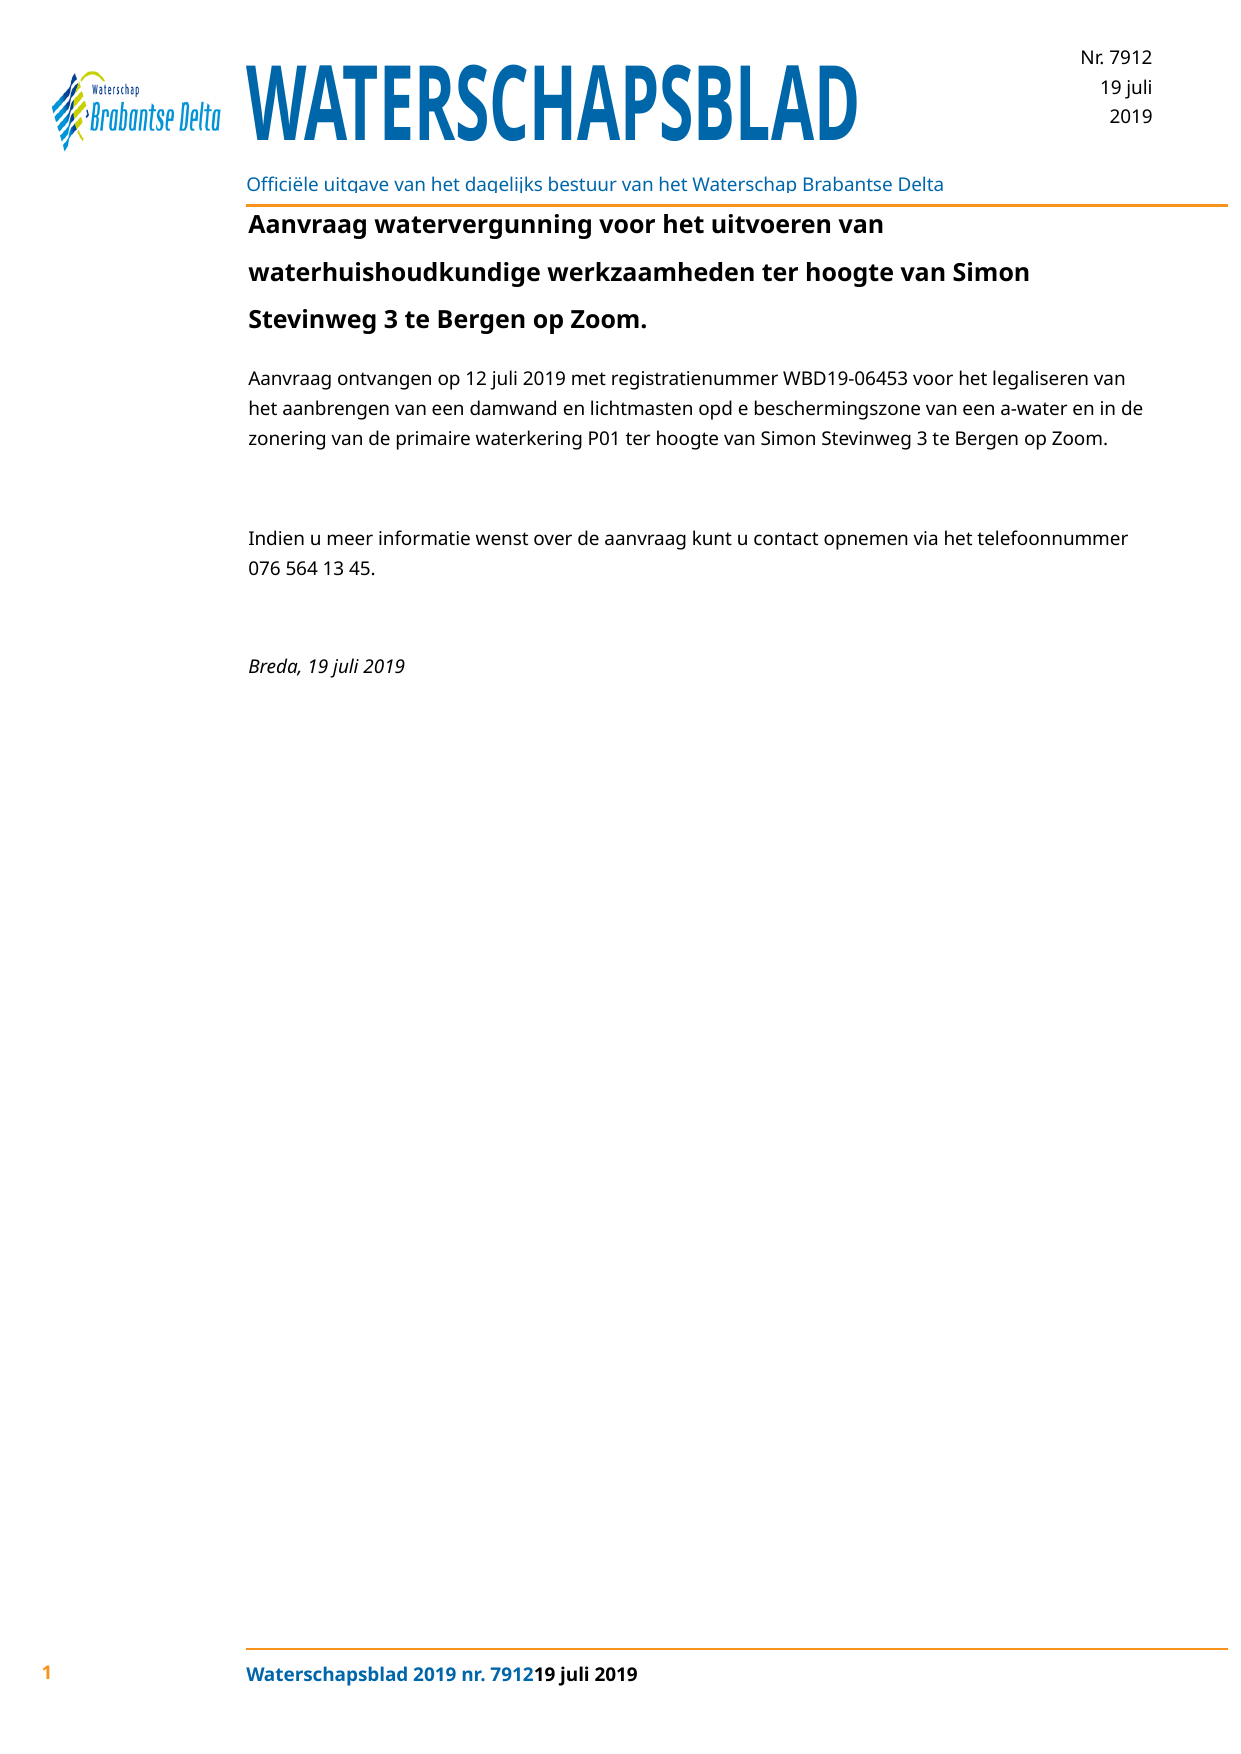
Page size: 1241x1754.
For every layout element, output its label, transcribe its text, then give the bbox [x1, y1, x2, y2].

text Aanvraag watervergunning voor het uitvoeren van waterhuishoudkundige werkzaamheden ter hoogte van Simon Stevinweg 3 te Bergen op Zoom. [248, 207, 1152, 336]
text Breda, 19 juli 2019 [248, 653, 1152, 679]
text Aanvraag ontvangen op 12 juli 2019 met registratienummer WBD19-06453 voor het legaliseren van het aanbrengen van een damwand en lichtmasten opd e beschermingszone van een a-water en in de zonering van de primaire waterkering P01 ter hoogte van Simon Stevinweg 3 te Bergen op Zoom. [248, 366, 1152, 450]
text Indien u meer informatie wenst over de aanvraag kunt u contact opnemen via het telefoonnummer 076 564 13 45. [248, 526, 1152, 581]
picture [41, 47, 231, 172]
